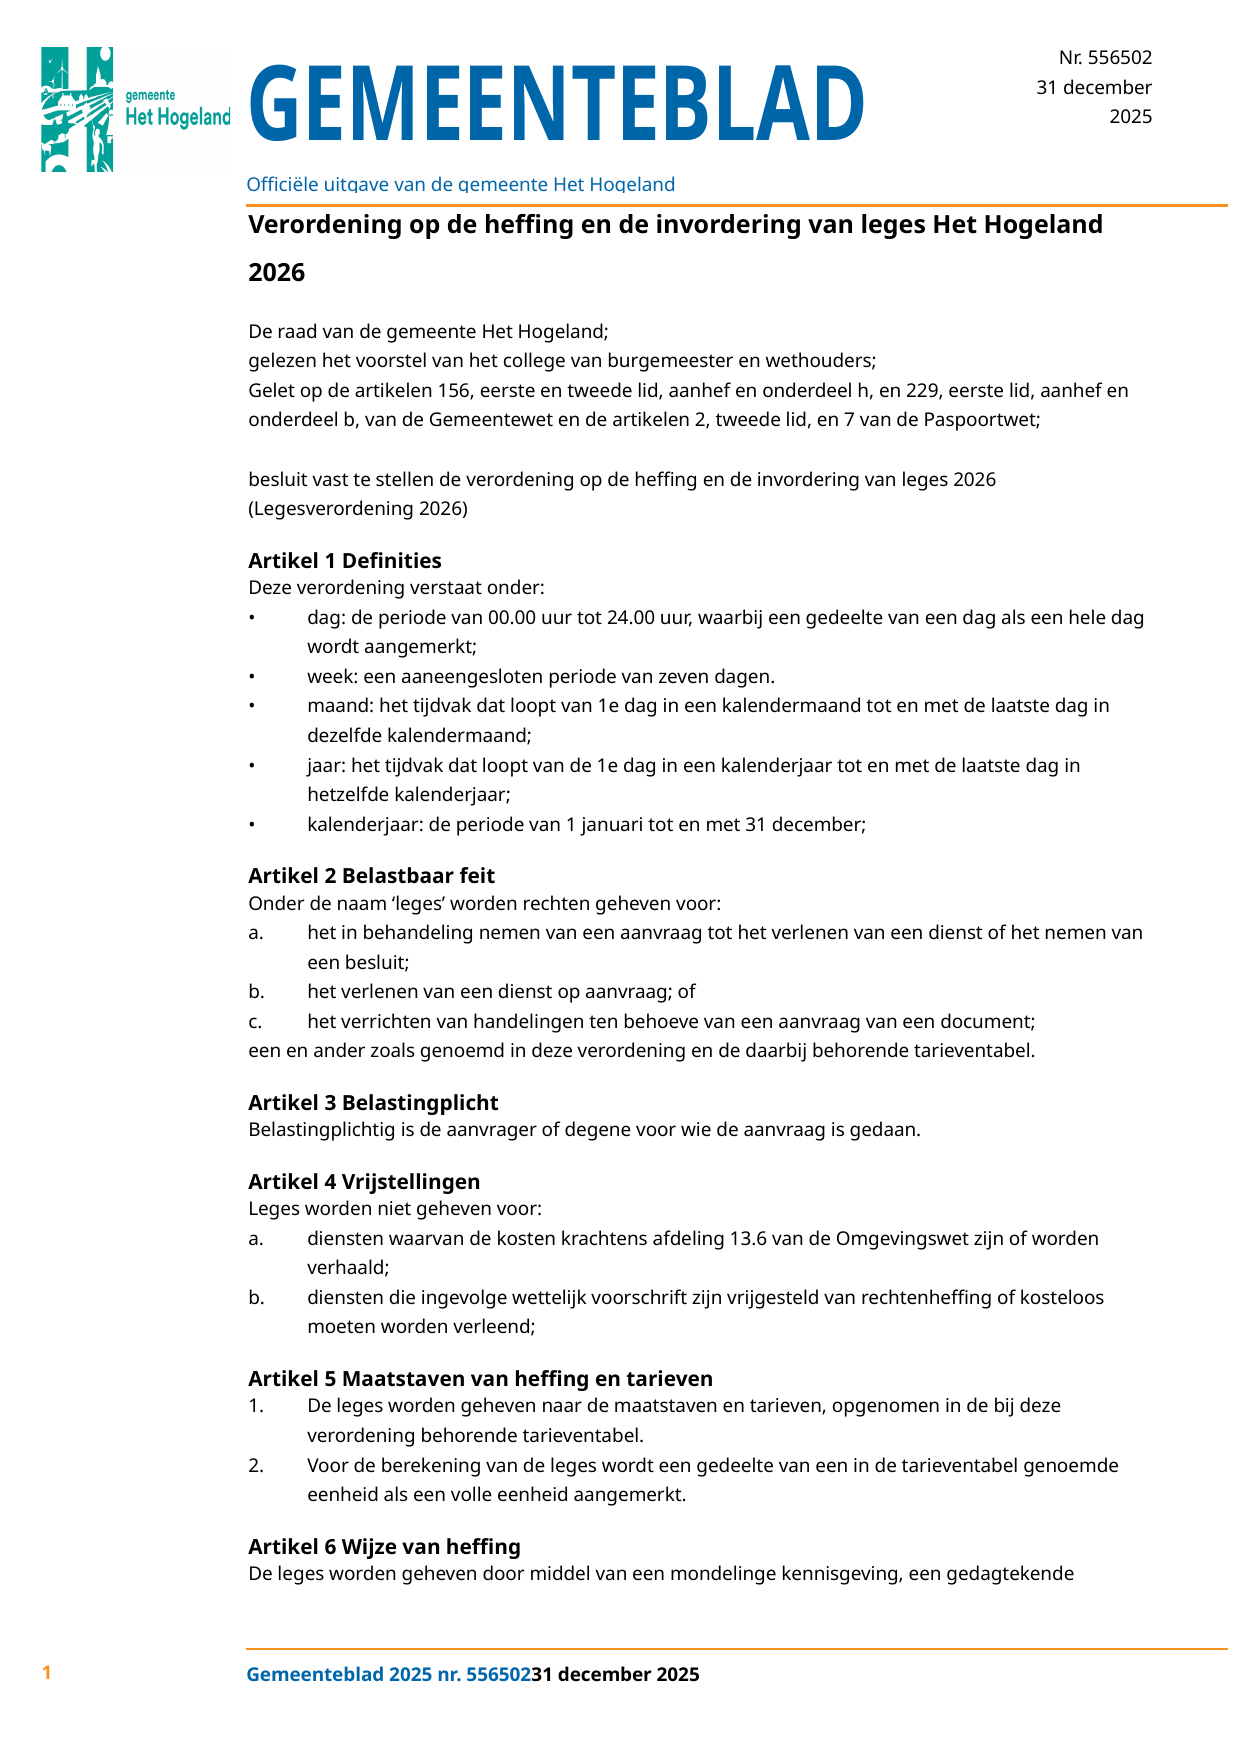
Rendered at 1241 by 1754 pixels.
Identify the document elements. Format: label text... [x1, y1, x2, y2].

list maand: het tijdvak dat loopt van 1e dag in een kalendermaand tot en met de laatste dag in dezelfde kalendermaand; [248, 693, 1152, 748]
text Artikel 5 Maatstaven van heffing en tarieven [248, 1364, 1152, 1393]
list dag: de periode van 00.00 uur tot 24.00 uur, waarbij een gedeelte van een dag als een hele dag wordt aangemerkt; [248, 604, 1152, 659]
list jaar: het tijdvak dat loopt van de 1e dag in een kalenderjaar tot en met de laatste dag in hetzelfde kalenderjaar; [248, 752, 1152, 807]
text Artikel 2 Belastbaar feit [248, 861, 1152, 890]
list diensten die ingevolge wettelijk voorschrift zijn vrijgesteld van rechtenheffing of kosteloos moeten worden verleend; [248, 1284, 1152, 1339]
text Gelet op de artikelen 156, eerste en tweede lid, aanhef en onderdeel h, en 229, eerste lid, aanhef en onderdeel b, van de Gemeentewet en de artikelen 2, tweede lid, en 7 van de Paspoortwet; [248, 377, 1152, 432]
list kalenderjaar: de periode van 1 januari tot en met 31 december; [248, 811, 1152, 837]
text Onder de naam ‘leges’ worden rechten geheven voor: [248, 890, 1152, 916]
list diensten waarvan de kosten krachtens afdeling 13.6 van de Omgevingswet zijn of worden verhaald; [248, 1225, 1152, 1280]
text gelezen het voorstel van het college van burgemeester en wethouders; [248, 347, 1152, 373]
text Artikel 1 Definities [248, 546, 1152, 574]
text Belastingplichtig is de aanvrager of degene voor wie de aanvraag is gedaan. [248, 1117, 1152, 1142]
text Artikel 3 Belastingplicht [248, 1088, 1152, 1117]
list De leges worden geheven naar de maatstaven en tarieven, opgenomen in de bij deze verordening behorende tarieventabel. [248, 1393, 1152, 1448]
text Artikel 4 Vrijstellingen [248, 1167, 1152, 1195]
list het in behandeling nemen van een aanvraag tot het verlenen van een dienst of het nemen van een besluit; [248, 919, 1152, 975]
list het verlenen van een dienst op aanvraag; of [248, 978, 1152, 1004]
text De leges worden geheven door middel van een mondelinge kennisgeving, een gedagtekende [248, 1560, 1152, 1586]
list het verrichten van handelingen ten behoeve van een aanvraag van een document; [248, 1008, 1152, 1034]
text Artikel 6 Wijze van heffing [248, 1532, 1152, 1560]
text Verordening op de heffing en de invordering van leges Het Hogeland 2026 [248, 207, 1152, 288]
text De raad van de gemeente Het Hogeland; [248, 318, 1152, 344]
text Leges worden niet geheven voor: [248, 1195, 1152, 1221]
text besluit vast te stellen de verordening op de heffing en de invordering van leges 2026 (Legesverordening 2026) [248, 466, 1152, 521]
text een en ander zoals genoemd in deze verordening en de daarbij behorende tarieventabel. [248, 1038, 1152, 1063]
text Deze verordening verstaat onder: [248, 574, 1152, 600]
list week: een aaneengesloten periode van zeven dagen. [248, 663, 1152, 689]
picture [41, 47, 231, 172]
list Voor de berekening van de leges wordt een gedeelte van een in de tarieventabel genoemde eenheid als een volle eenheid aangemerkt. [248, 1452, 1152, 1507]
